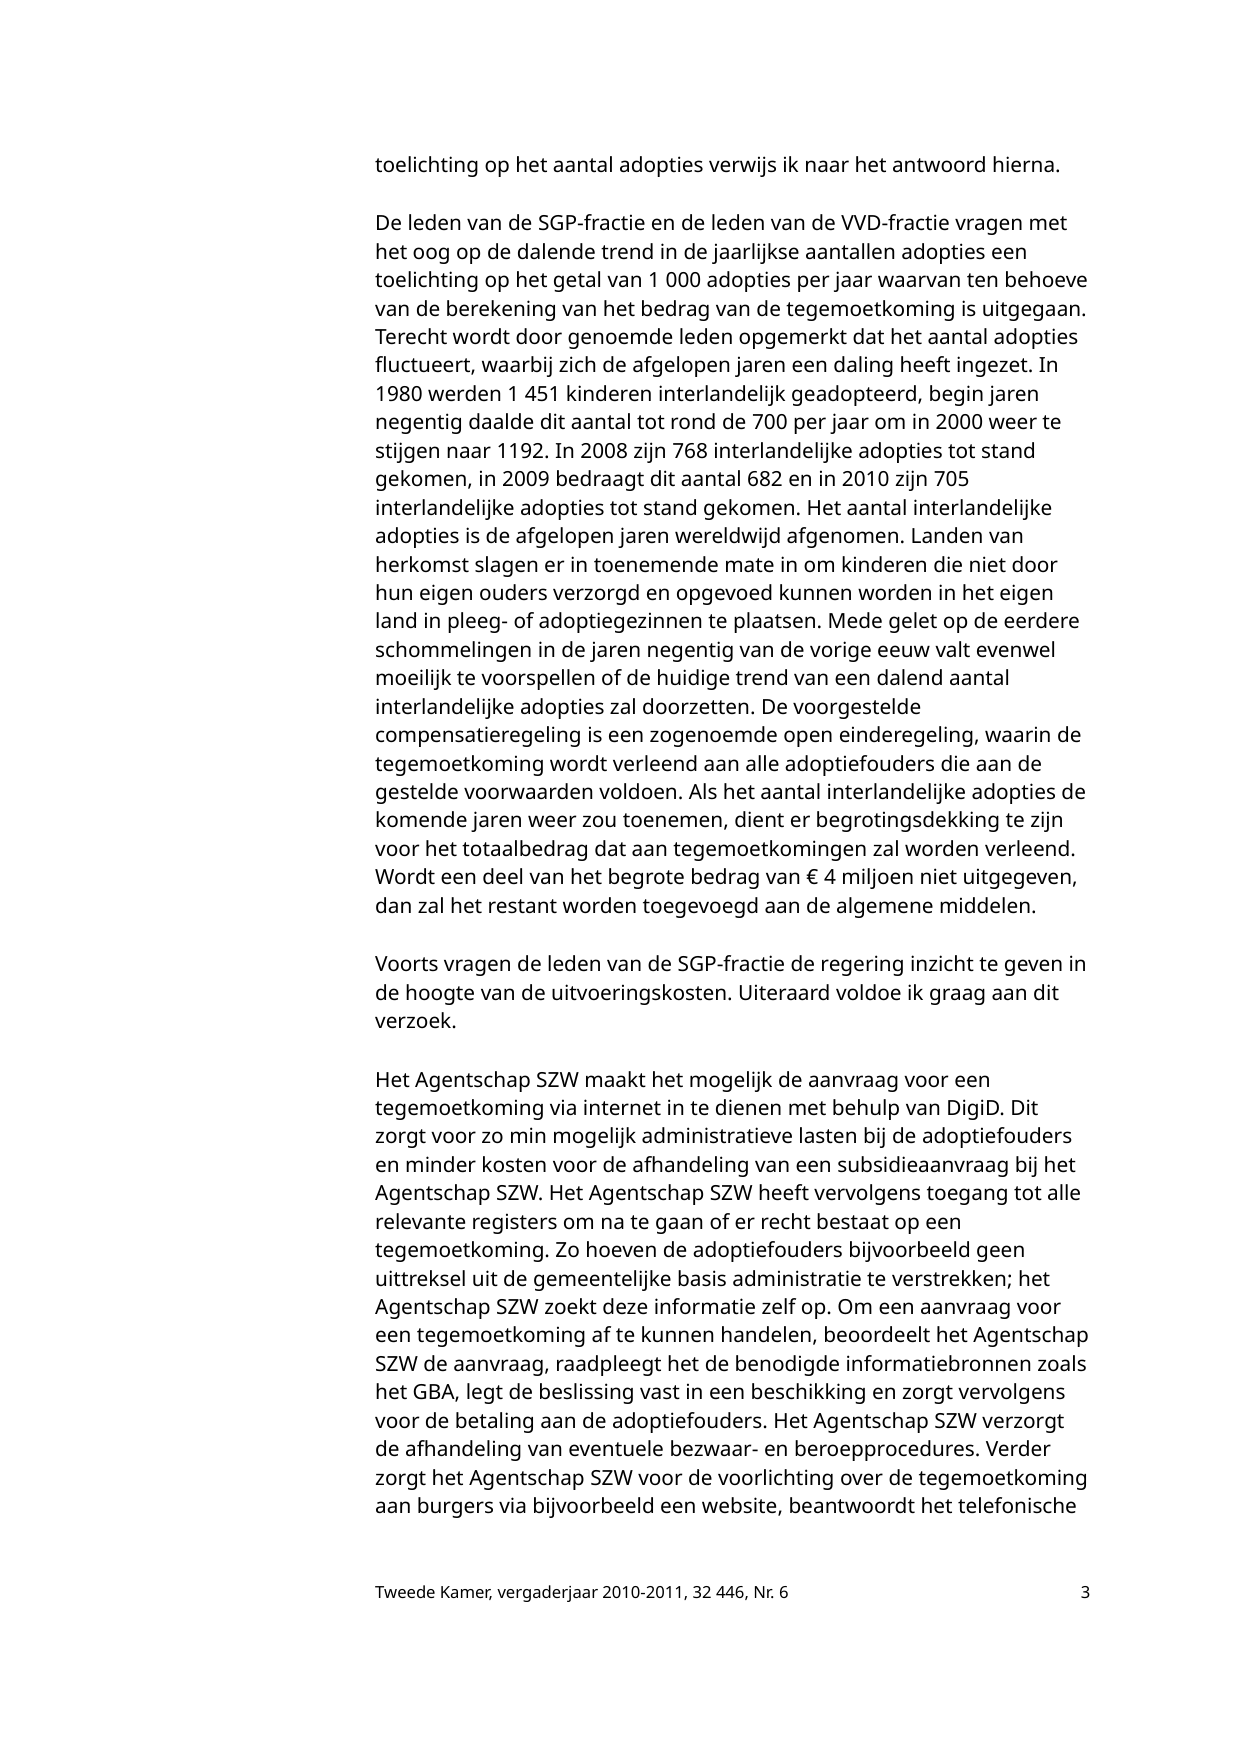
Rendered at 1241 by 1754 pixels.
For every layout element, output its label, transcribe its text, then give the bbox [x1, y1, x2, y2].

text toelichting op het aantal adopties verwijs ik naar het antwoord hierna. [375, 150, 1090, 178]
text De leden van de SGP-fractie en de leden van de VVD-fractie vragen met het oog op de dalende trend in de jaarlijkse aantallen adopties een toelichting op het getal van 1 000 adopties per jaar waarvan ten behoeve van de berekening van het bedrag van de tegemoetkoming is uitgegaan. [375, 208, 1090, 322]
text Terecht wordt door genoemde leden opgemerkt dat het aantal adopties fluctueert, waarbij zich de afgelopen jaren een daling heeft ingezet. In 1980 werden 1 451 kinderen interlandelijk geadopteerd, begin jaren negentig daalde dit aantal tot rond de 700 per jaar om in 2000 weer te stijgen naar 1192. In 2008 zijn 768 interlandelijke adopties tot stand gekomen, in 2009 bedraagt dit aantal 682 en in 2010 zijn 705 interlandelijke adopties tot stand gekomen. Het aantal interlandelijke adopties is de afgelopen jaren wereldwijd afgenomen. Landen van herkomst slagen er in toenemende mate in om kinderen die niet door hun eigen ouders verzorgd en opgevoed kunnen worden in het eigen land in pleeg- of adoptiegezinnen te plaatsen. Mede gelet op de eerdere schommelingen in de jaren negentig van de vorige eeuw valt evenwel moeilijk te voorspellen of de huidige trend van een dalend aantal interlandelijke adopties zal doorzetten. De voorgestelde compensatieregeling is een zogenoemde open einderegeling, waarin de tegemoetkoming wordt verleend aan alle adoptiefouders die aan de gestelde voorwaarden voldoen. Als het aantal interlandelijke adopties de komende jaren weer zou toenemen, dient er begrotingsdekking te zijn voor het totaalbedrag dat aan tegemoetkomingen zal worden verleend. Wordt een deel van het begrote bedrag van € 4 miljoen niet uitgegeven, dan zal het restant worden toegevoegd aan de algemene middelen. [375, 322, 1090, 919]
text Het Agentschap SZW maakt het mogelijk de aanvraag voor een tegemoetkoming via internet in te dienen met behulp van DigiD. Dit zorgt voor zo min mogelijk administratieve lasten bij de adoptiefouders en minder kosten voor de afhandeling van een subsidieaanvraag bij het Agentschap SZW. Het Agentschap SZW heeft vervolgens toegang tot alle relevante registers om na te gaan of er recht bestaat op een tegemoetkoming. Zo hoeven de adoptiefouders bijvoorbeeld geen uittreksel uit de gemeentelijke basis administratie te verstrekken; het Agentschap SZW zoekt deze informatie zelf op. Om een aanvraag voor een tegemoetkoming af te kunnen handelen, beoordeelt het Agentschap SZW de aanvraag, raadpleegt het de benodigde informatiebronnen zoals het GBA, legt de beslissing vast in een beschikking en zorgt vervolgens voor de betaling aan de adoptiefouders. Het Agentschap SZW verzorgt de afhandeling van eventuele bezwaar- en beroepprocedures. Verder zorgt het Agentschap SZW voor de voorlichting over de tegemoetkoming aan burgers via bijvoorbeeld een website, beantwoordt het telefonische [375, 1065, 1090, 1520]
text Voorts vragen de leden van de SGP-fractie de regering inzicht te geven in de hoogte van de uitvoeringskosten. Uiteraard voldoe ik graag aan dit verzoek. [375, 949, 1090, 1035]
